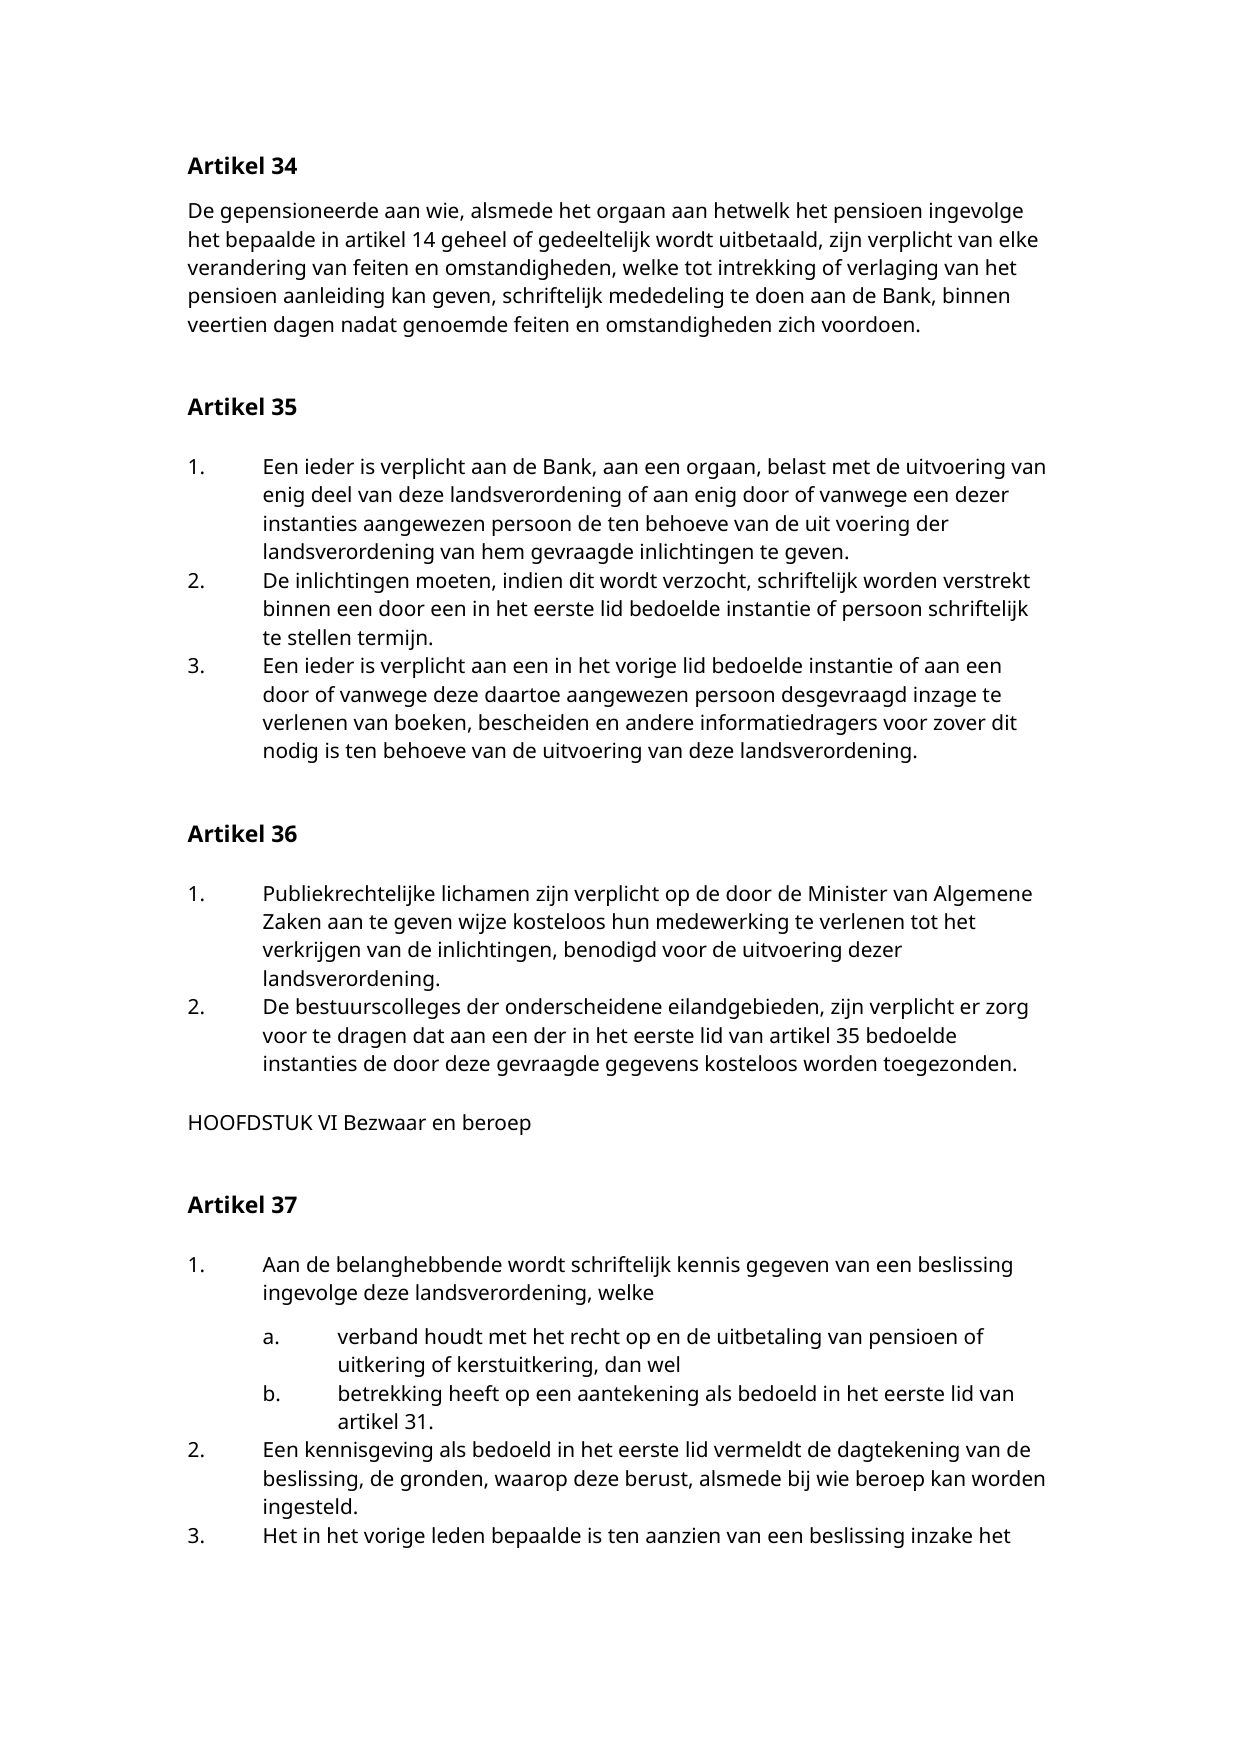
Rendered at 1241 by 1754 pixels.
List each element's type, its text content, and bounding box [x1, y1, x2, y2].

list betrekking heeft op een aantekening als bedoeld in het eerste lid van artikel 31. [262, 1379, 1053, 1436]
subtitle HOOFDSTUK VI Bezwaar en beroep [187, 1108, 1053, 1136]
subtitle Artikel 34 [187, 150, 1053, 181]
list De bestuurscolleges der onderscheidene eilandgebieden, zijn verplicht er zorg voor te dragen dat aan een der in het eerste lid van artikel 35 bedoelde instanties de door deze gevraagde gegevens kosteloos worden toegezonden. [187, 992, 1053, 1078]
list Het in het vorige leden bepaalde is ten aanzien van een beslissing inzake het [187, 1521, 1053, 1549]
list De inlichtingen moeten, indien dit wordt verzocht, schriftelijk worden verstrekt binnen een door een in het eerste lid bedoelde instantie of persoon schriftelijk te stellen termijn. [187, 566, 1053, 651]
list Een kennisgeving als bedoeld in het eerste lid vermeldt de dagtekening van de beslissing, de gronden, waarop deze berust, alsmede bij wie beroep kan worden ingesteld. [187, 1436, 1053, 1521]
text De gepensioneerde aan wie, alsmede het orgaan aan hetwelk het pensioen ingevolge het bepaalde in artikel 14 geheel of gedeeltelijk wordt uitbetaald, zijn verplicht van elke verandering van feiten en omstandigheden, welke tot intrekking of verlaging van het pensioen aanleiding kan geven, schriftelijk mededeling te doen aan de Bank, binnen veertien dagen nadat genoemde feiten en omstandigheden zich voordoen. [187, 196, 1053, 338]
list Een ieder is verplicht aan de Bank, aan een orgaan, belast met de uitvoering van enig deel van deze landsverordening of aan enig door of vanwege een dezer instanties aangewezen persoon de ten behoeve van de uit voering der landsverordening van hem gevraagde inlichtingen te geven. [187, 452, 1053, 566]
list Publiekrechtelijke lichamen zijn verplicht op de door de Minister van Algemene Zaken aan te geven wijze kosteloos hun medewerking te verlenen tot het verkrijgen van de inlichtingen, benodigd voor de uitvoering dezer landsverordening. [187, 879, 1053, 992]
subtitle Artikel 36 [187, 817, 1053, 849]
list verband houdt met het recht op en de uitbetaling van pensioen of uitkering of kerstuitkering, dan wel [262, 1322, 1053, 1379]
list Een ieder is verplicht aan een in het vorige lid bedoelde instantie of aan een door of vanwege deze daartoe aangewezen persoon desgevraagd inzage te verlenen van boeken, bescheiden en andere informatiedragers voor zover dit nodig is ten behoeve van de uitvoering van deze landsverordening. [187, 651, 1053, 765]
subtitle Artikel 37 [187, 1189, 1053, 1220]
list Aan de belanghebbende wordt schriftelijk kennis gegeven van een beslissing ingevolge deze landsverordening, welke [187, 1250, 1053, 1307]
subtitle Artikel 35 [187, 391, 1053, 422]
